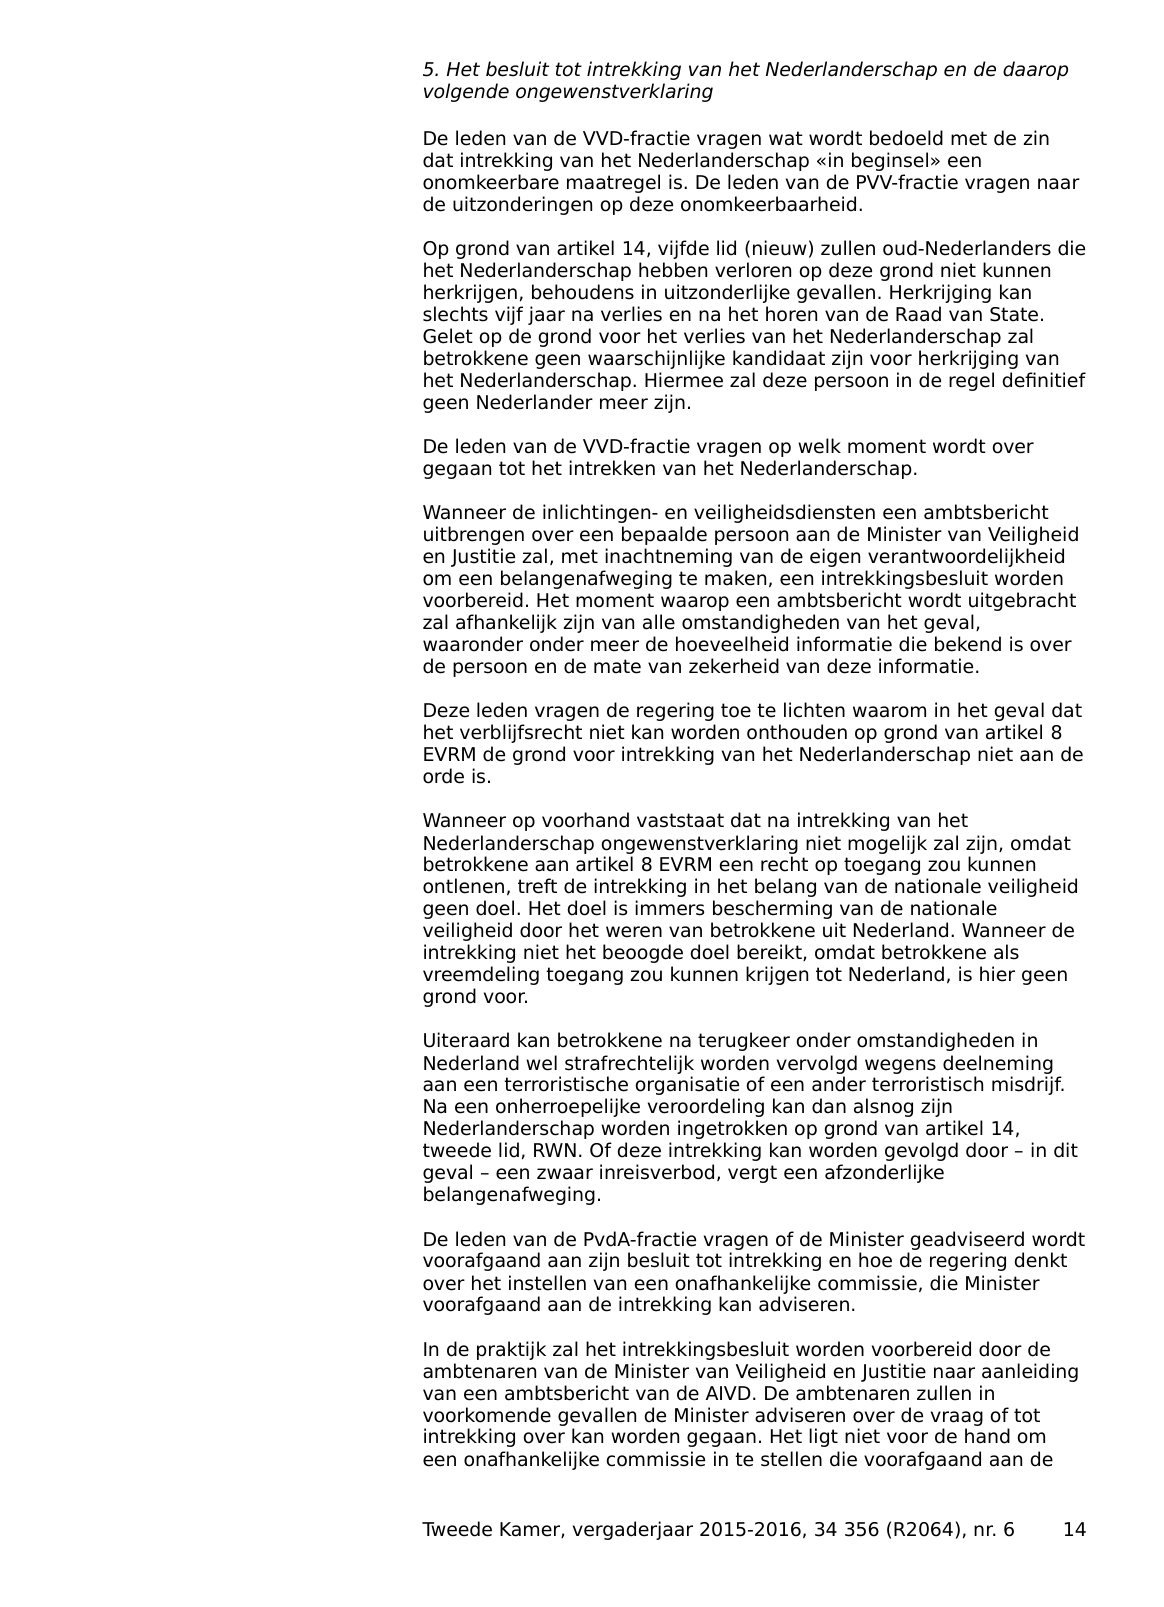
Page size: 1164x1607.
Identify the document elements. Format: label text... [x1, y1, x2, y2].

text In de praktijk zal het intrekkingsbesluit worden voorbereid door de ambtenaren van de Minister van Veiligheid en Justitie naar aanleiding van een ambtsbericht van de AIVD. De ambtenaren zullen in voorkomende gevallen de Minister adviseren over de vraag of tot intrekking over kan worden gegaan. Het ligt niet voor de hand om een onafhankelijke commissie in te stellen die voorafgaand aan de [422, 1338, 1087, 1470]
text Deze leden vragen de regering toe te lichten waarom in het geval dat het verblijfsrecht niet kan worden onthouden op grond van artikel 8 EVRM de grond voor intrekking van het Nederlanderschap niet aan de orde is. [422, 700, 1087, 788]
text De leden van de VVD-fractie vragen wat wordt bedoeld met de zin dat intrekking van het Nederlanderschap «in beginsel» een onomkeerbare maatregel is. De leden van de PVV-fractie vragen naar de uitzonderingen op deze onomkeerbaarheid. [422, 128, 1087, 216]
text De leden van de VVD-fractie vragen op welk moment wordt over gegaan tot het intrekken van het Nederlanderschap. [422, 436, 1087, 480]
text De leden van de PvdA-fractie vragen of de Minister geadviseerd wordt voorafgaand aan zijn besluit tot intrekking en hoe de regering denkt over het instellen van een onafhankelijke commissie, die Minister voorafgaand aan de intrekking kan adviseren. [422, 1228, 1087, 1316]
text Op grond van artikel 14, vijfde lid (nieuw) zullen oud-Nederlanders die het Nederlanderschap hebben verloren op deze grond niet kunnen herkrijgen, behoudens in uitzonderlijke gevallen. Herkrijging kan slechts vijf jaar na verlies en na het horen van de Raad van State. Gelet op de grond voor het verlies van het Nederlanderschap zal betrokkene geen waarschijnlijke kandidaat zijn voor herkrijging van het Nederlanderschap. Hiermee zal deze persoon in de regel definitief geen Nederlander meer zijn. [422, 238, 1087, 414]
subtitle 5. Het besluit tot intrekking van het Nederlanderschap en de daarop volgende ongewenstverklaring [422, 59, 1087, 103]
text Wanneer de inlichtingen- en veiligheidsdiensten een ambtsbericht uitbrengen over een bepaalde persoon aan de Minister van Veiligheid en Justitie zal, met inachtneming van de eigen verantwoordelijkheid om een belangenafweging te maken, een intrekkingsbesluit worden voorbereid. Het moment waarop een ambtsbericht wordt uitgebracht zal afhankelijk zijn van alle omstandigheden van het geval, waaronder onder meer de hoeveelheid informatie die bekend is over de persoon en de mate van zekerheid van deze informatie. [422, 502, 1087, 678]
text Wanneer op voorhand vaststaat dat na intrekking van het Nederlanderschap ongewenstverklaring niet mogelijk zal zijn, omdat betrokkene aan artikel 8 EVRM een recht op toegang zou kunnen ontlenen, treft de intrekking in het belang van de nationale veiligheid geen doel. Het doel is immers bescherming van de nationale veiligheid door het weren van betrokkene uit Nederland. Wanneer de intrekking niet het beoogde doel bereikt, omdat betrokkene als vreemdeling toegang zou kunnen krijgen tot Nederland, is hier geen grond voor. [422, 810, 1087, 1008]
text Uiteraard kan betrokkene na terugkeer onder omstandigheden in Nederland wel strafrechtelijk worden vervolgd wegens deelneming aan een terroristische organisatie of een ander terroristisch misdrijf. Na een onherroepelijke veroordeling kan dan alsnog zijn Nederlanderschap worden ingetrokken op grond van artikel 14, tweede lid, RWN. Of deze intrekking kan worden gevolgd door – in dit geval – een zwaar inreisverbod, vergt een afzonderlijke belangenafweging. [422, 1030, 1087, 1206]
